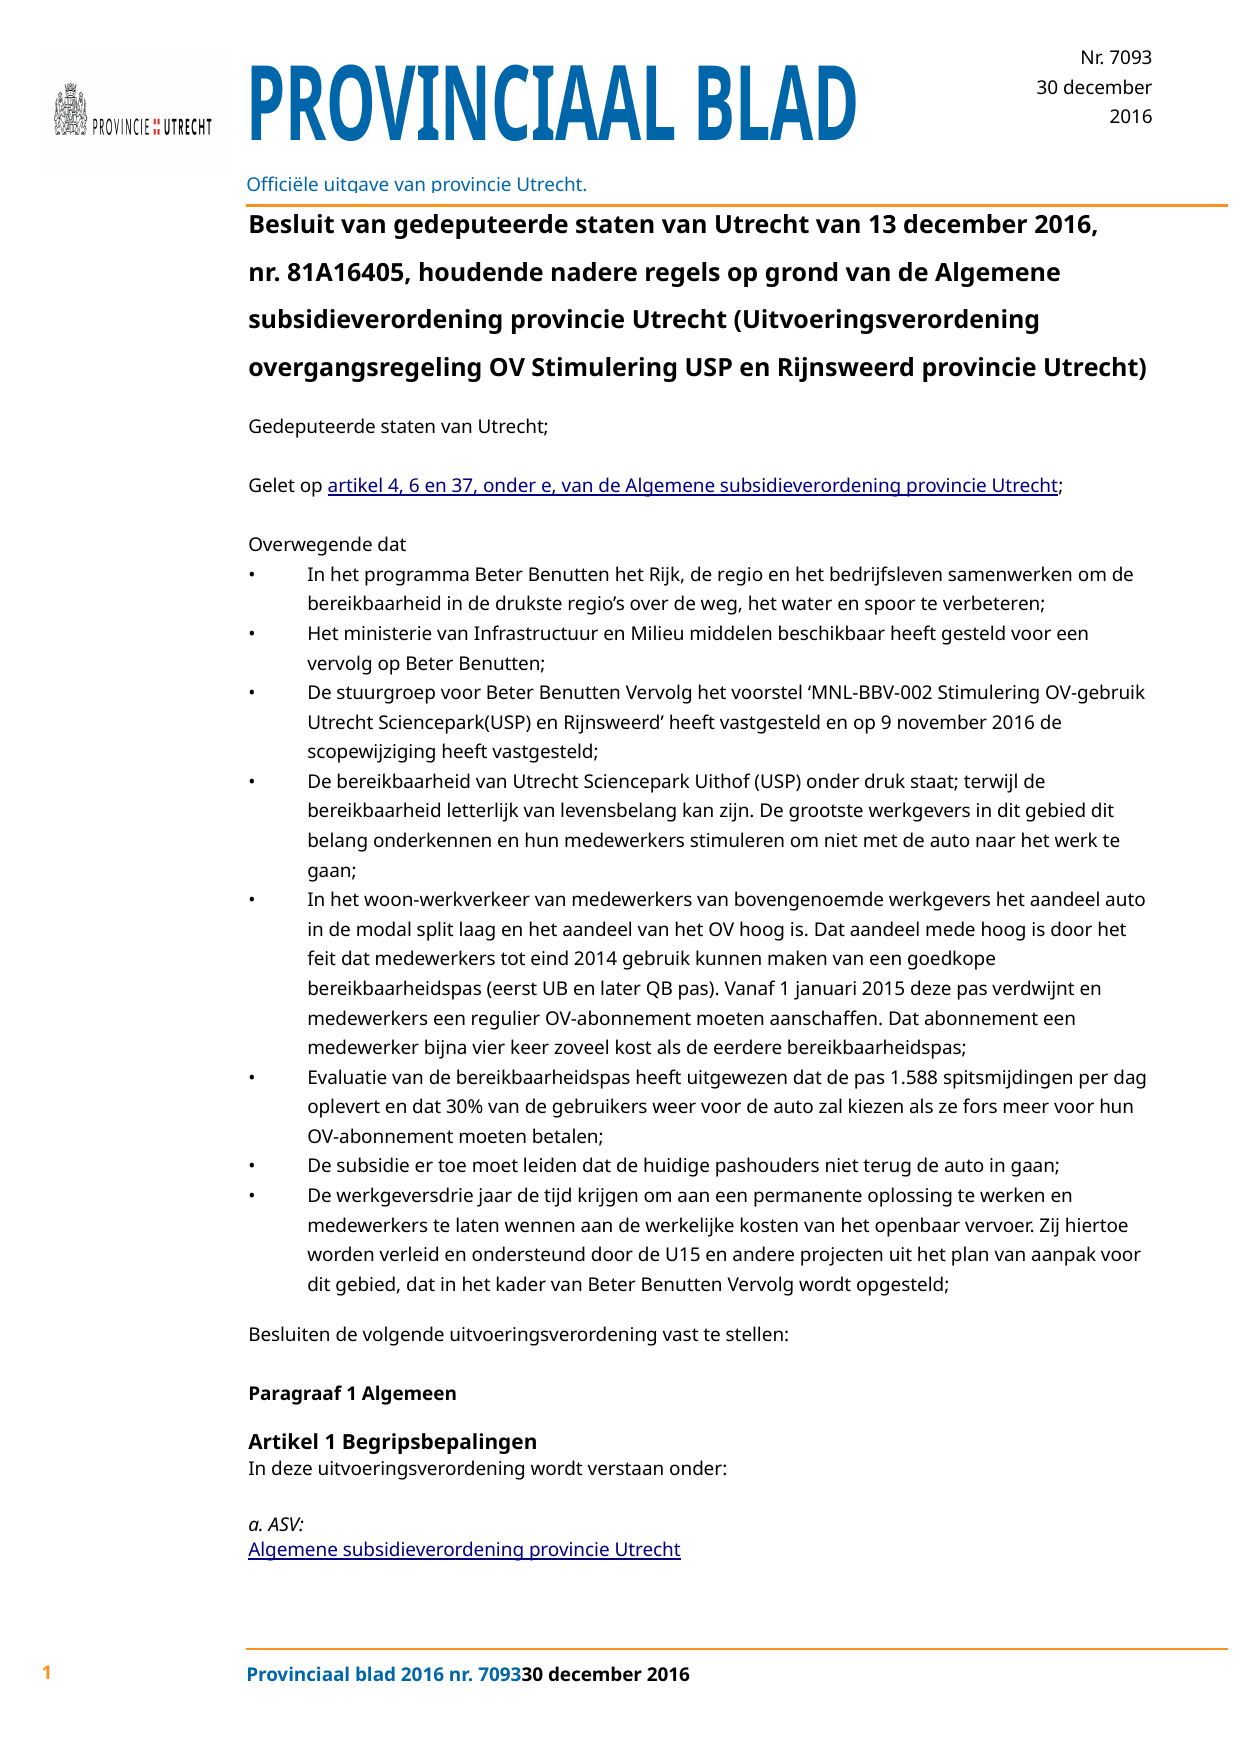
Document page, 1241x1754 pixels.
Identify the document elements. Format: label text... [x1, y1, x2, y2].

list De stuurgroep voor Beter Benutten Vervolg het voorstel ‘MNL-BBV-002 Stimulering OV-gebruik Utrecht Sciencepark(USP) en Rijnsweerd’ heeft vastgesteld en op 9 november 2016 de scopewijziging heeft vastgesteld; [248, 679, 1152, 764]
list Het ministerie van Infrastructuur en Milieu middelen beschikbaar heeft gesteld voor een vervolg op Beter Benutten; [248, 620, 1152, 676]
list In het programma Beter Benutten het Rijk, de regio en het bedrijfsleven samenwerken om de bereikbaarheid in de drukste regio’s over de weg, het water en spoor te verbeteren; [248, 561, 1152, 616]
text a. ASV: [248, 1511, 1152, 1537]
list In het woon-werkverkeer van medewerkers van bovengenoemde werkgevers het aandeel auto in de modal split laag en het aandeel van het OV hoog is. Dat aandeel mede hoog is door het feit dat medewerkers tot eind 2014 gebruik kunnen maken van een goedkope bereikbaarheidspas (eerst UB en later QB pas). Vanaf 1 januari 2015 deze pas verdwijnt en medewerkers een regulier OV-abonnement moeten aanschaffen. Dat abonnement een medewerker bijna vier keer zoveel kost als de eerdere bereikbaarheidspas; [248, 886, 1152, 1060]
text Besluit van gedeputeerde staten van Utrecht van 13 december 2016, nr. 81A16405, houdende nadere regels op grond van de Algemene subsidieverordening provincie Utrecht (Uitvoeringsverordening overgangsregeling OV Stimulering USP en Rijnsweerd provincie Utrecht) [248, 207, 1152, 384]
text Overwegende dat [248, 531, 1152, 557]
list De subsidie er toe moet leiden dat de huidige pashouders niet terug de auto in gaan; [248, 1153, 1152, 1178]
text Gelet op artikel 4, 6 en 37, onder e, van de Algemene subsidieverordening provincie Utrecht; [248, 472, 1152, 498]
list Evaluatie van de bereikbaarheidspas heeft uitgewezen dat de pas 1.588 spitsmijdingen per dag oplevert en dat 30% van de gebruikers weer voor de auto zal kiezen als ze fors meer voor hun OV-abonnement moeten betalen; [248, 1064, 1152, 1149]
text Gedeputeerde staten van Utrecht; [248, 413, 1152, 439]
text In deze uitvoeringsverordening wordt verstaan onder: [248, 1456, 1152, 1481]
text Paragraaf 1 Algemeen [248, 1381, 1152, 1406]
text Algemene subsidieverordening provincie Utrecht [248, 1537, 1152, 1562]
text Besluiten de volgende uitvoeringsverordening vast te stellen: [248, 1321, 1152, 1347]
picture [41, 47, 231, 172]
list De werkgeversdrie jaar de tijd krijgen om aan een permanente oplossing te werken en medewerkers te laten wennen aan de werkelijke kosten van het openbaar vervoer. Zij hiertoe worden verleid en ondersteund door de U15 en andere projecten uit het plan van aanpak voor dit gebied, dat in het kader van Beter Benutten Vervolg wordt opgesteld; [248, 1182, 1152, 1297]
list De bereikbaarheid van Utrecht Sciencepark Uithof (USP) onder druk staat; terwijl de bereikbaarheid letterlijk van levensbelang kan zijn. De grootste werkgevers in dit gebied dit belang onderkennen en hun medewerkers stimuleren om niet met de auto naar het werk te gaan; [248, 768, 1152, 883]
text Artikel 1 Begripsbepalingen [248, 1427, 1152, 1456]
